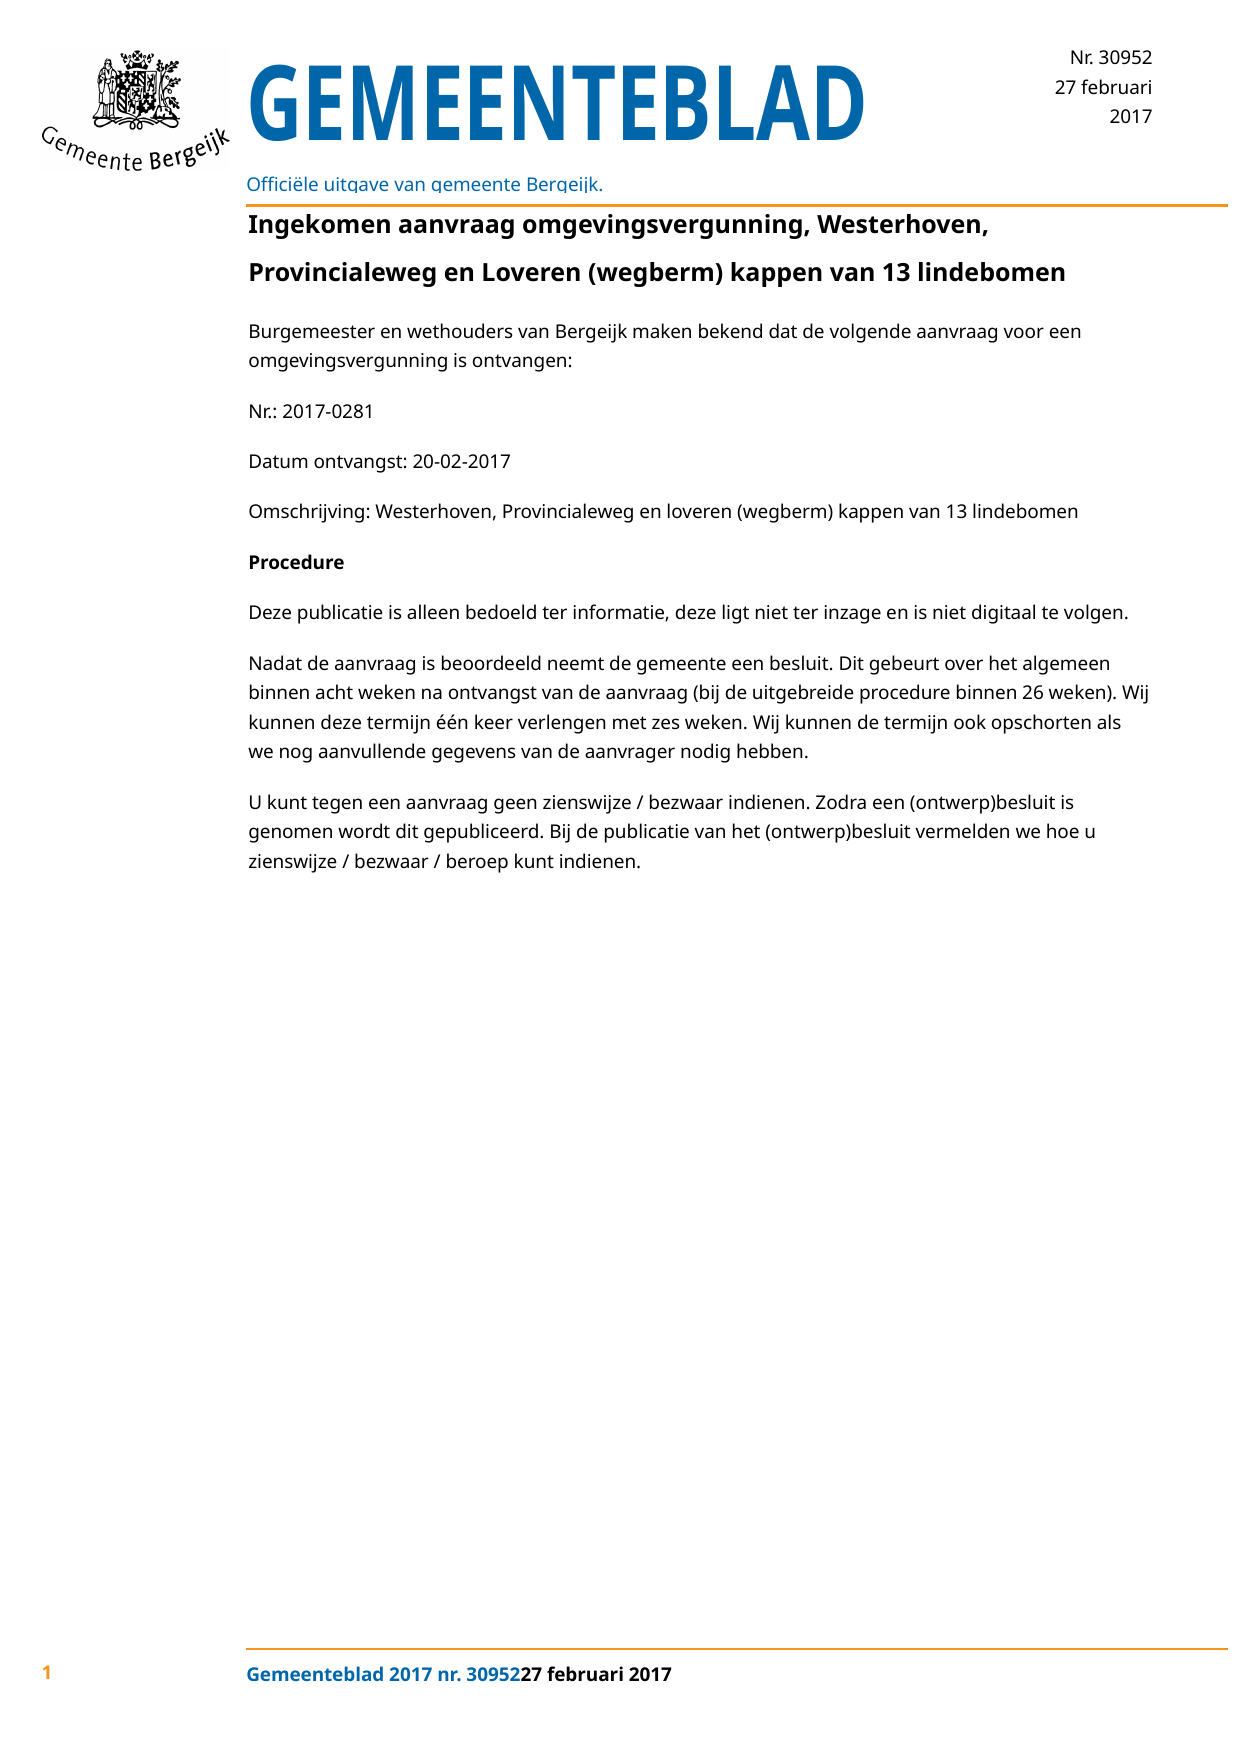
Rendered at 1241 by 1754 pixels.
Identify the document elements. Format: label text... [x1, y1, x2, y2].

text Ingekomen aanvraag omgevingsvergunning, Westerhoven, Provincialeweg en Loveren (wegberm) kappen van 13 lindebomen [248, 207, 1152, 288]
text U kunt tegen een aanvraag geen zienswijze / bezwaar indienen. Zodra een (ontwerp)besluit is genomen wordt dit gepubliceerd. Bij de publicatie van het (ontwerp)besluit vermelden we hoe u zienswijze / bezwaar / beroep kunt indienen. [248, 789, 1152, 874]
text Omschrijving: Westerhoven, Provincialeweg en loveren (wegberm) kappen van 13 lindebomen [248, 499, 1152, 524]
picture [41, 47, 231, 172]
text Burgemeester en wethouders van Bergeijk maken bekend dat de volgende aanvraag voor een omgevingsvergunning is ontvangen: [248, 318, 1152, 373]
text Deze publicatie is alleen bedoeld ter informatie, deze ligt niet ter inzage en is niet digitaal te volgen. [248, 599, 1152, 625]
text Procedure [248, 549, 1152, 575]
text Datum ontvangst: 20-02-2017 [248, 448, 1152, 474]
text Nr.: 2017-0281 [248, 398, 1152, 424]
text Nadat de aanvraag is beoordeeld neemt de gemeente een besluit. Dit gebeurt over het algemeen binnen acht weken na ontvangst van de aanvraag (bij de uitgebreide procedure binnen 26 weken). Wij kunnen deze termijn één keer verlengen met zes weken. Wij kunnen de termijn ook opschorten als we nog aanvullende gegevens van de aanvrager nodig hebben. [248, 650, 1152, 764]
